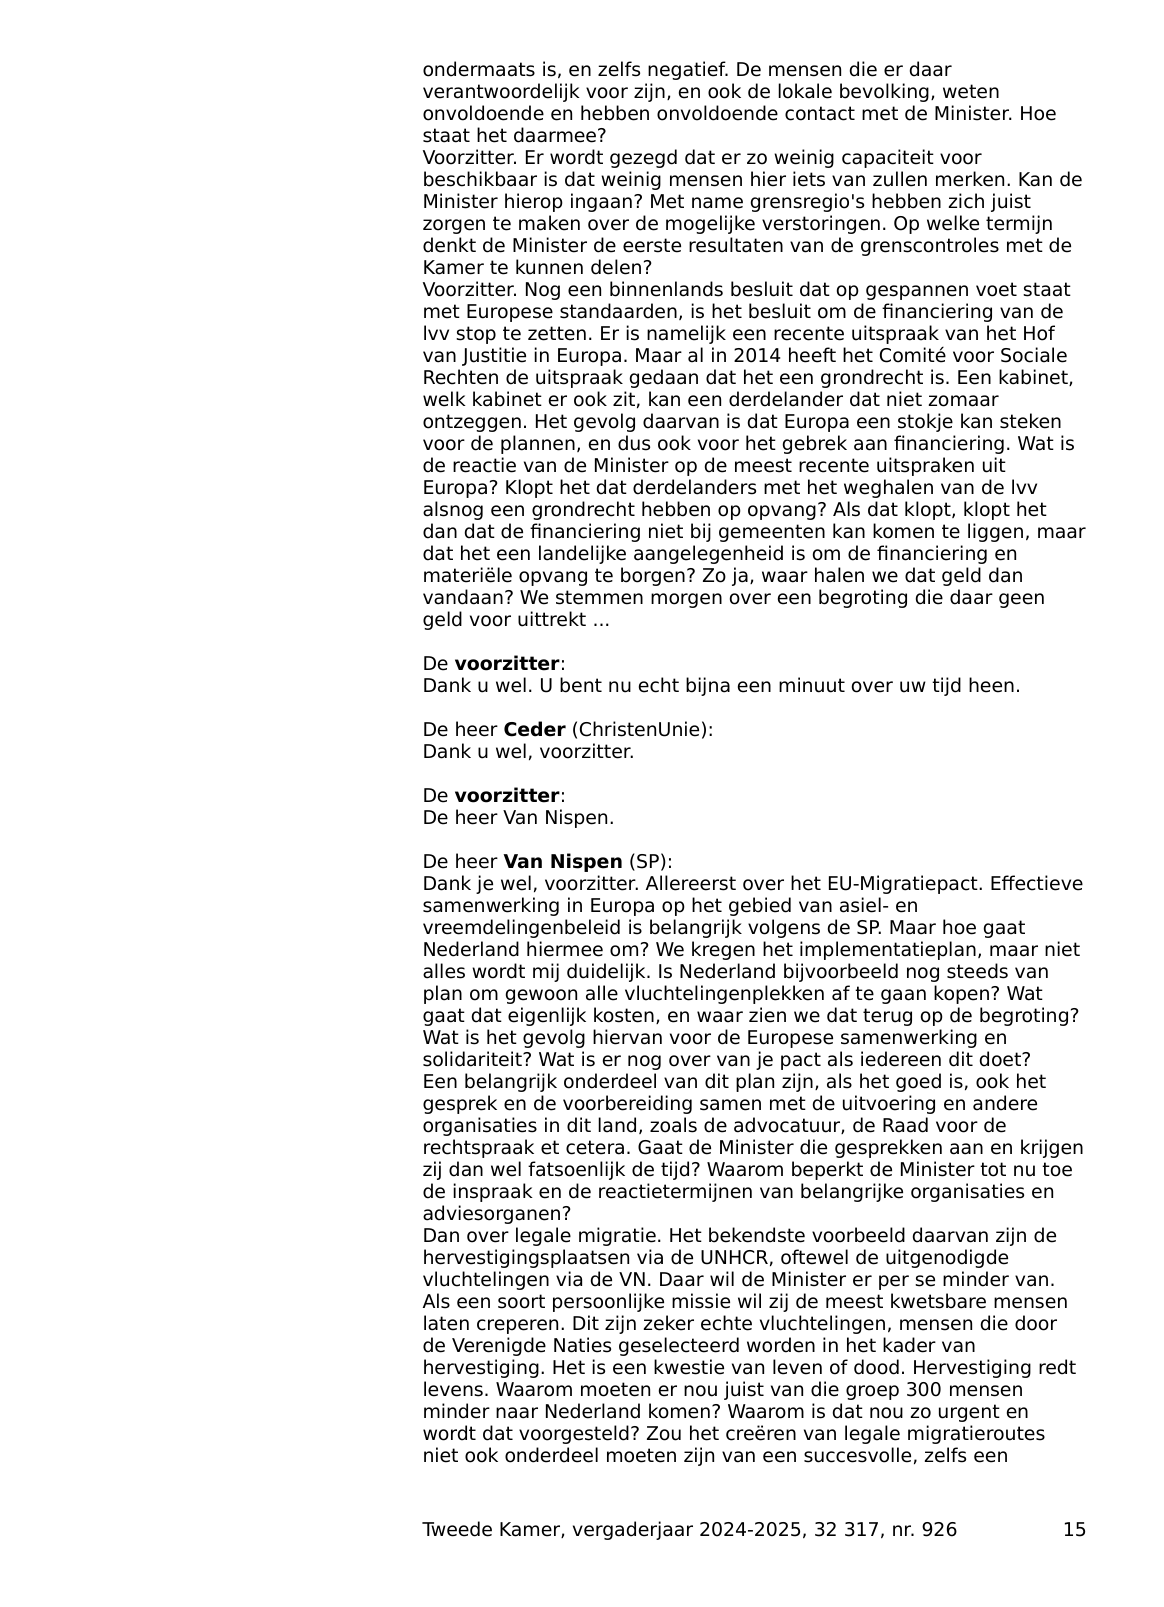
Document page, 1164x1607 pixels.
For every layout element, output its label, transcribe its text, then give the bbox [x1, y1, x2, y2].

text ondermaats is, en zelfs negatief. De mensen die er daar verantwoordelijk voor zijn, en ook de lokale bevolking, weten onvoldoende en hebben onvoldoende contact met de Minister. Hoe staat het daarmee? [422, 59, 1087, 147]
text De heer Van Nispen. [422, 807, 1087, 829]
text Dank u wel, voorzitter. [422, 741, 1087, 763]
text De heer Van Nispen (SP): [422, 851, 1087, 873]
text Dank u wel. U bent nu echt bijna een minuut over uw tijd heen. [422, 675, 1087, 697]
text Voorzitter. Er wordt gezegd dat er zo weinig capaciteit voor beschikbaar is dat weinig mensen hier iets van zullen merken. Kan de Minister hierop ingaan? Met name grensregio's hebben zich juist zorgen te maken over de mogelijke verstoringen. Op welke termijn denkt de Minister de eerste resultaten van de grenscontroles met de Kamer te kunnen delen? [422, 147, 1087, 279]
text Een belangrijk onderdeel van dit plan zijn, als het goed is, ook het gesprek en de voorbereiding samen met de uitvoering en andere organisaties in dit land, zoals de advocatuur, de Raad voor de rechtspraak et cetera. Gaat de Minister die gesprekken aan en krijgen zij dan wel fatsoenlijk de tijd? Waarom beperkt de Minister tot nu toe de inspraak en de reactietermijnen van belangrijke organisaties en adviesorganen? [422, 1071, 1087, 1225]
text Dan over legale migratie. Het bekendste voorbeeld daarvan zijn de hervestigingsplaatsen via de UNHCR, oftewel de uitgenodigde vluchtelingen via de VN. Daar wil de Minister er per se minder van. Als een soort persoonlijke missie wil zij de meest kwetsbare mensen laten creperen. Dit zijn zeker echte vluchtelingen, mensen die door de Verenigde Naties geselecteerd worden in het kader van hervestiging. Het is een kwestie van leven of dood. Hervestiging redt levens. Waarom moeten er nou juist van die groep 300 mensen minder naar Nederland komen? Waarom is dat nou zo urgent en wordt dat voorgesteld? Zou het creëren van legale migratieroutes niet ook onderdeel moeten zijn van een succesvolle, zelfs een [422, 1225, 1087, 1467]
text De heer Ceder (ChristenUnie): [422, 719, 1087, 741]
text De voorzitter: [422, 653, 1087, 675]
text De voorzitter: [422, 785, 1087, 807]
text Voorzitter. Nog een binnenlands besluit dat op gespannen voet staat met Europese standaarden, is het besluit om de financiering van de lvv stop te zetten. Er is namelijk een recente uitspraak van het Hof van Justitie in Europa. Maar al in 2014 heeft het Comité voor Sociale Rechten de uitspraak gedaan dat het een grondrecht is. Een kabinet, welk kabinet er ook zit, kan een derdelander dat niet zomaar ontzeggen. Het gevolg daarvan is dat Europa een stokje kan steken voor de plannen, en dus ook voor het gebrek aan financiering. Wat is de reactie van de Minister op de meest recente uitspraken uit Europa? Klopt het dat derdelanders met het weghalen van de lvv alsnog een grondrecht hebben op opvang? Als dat klopt, klopt het dan dat de financiering niet bij gemeenten kan komen te liggen, maar dat het een landelijke aangelegenheid is om de financiering en materiële opvang te borgen? Zo ja, waar halen we dat geld dan vandaan? We stemmen morgen over een begroting die daar geen geld voor uittrekt ... [422, 279, 1087, 631]
text Dank je wel, voorzitter. Allereerst over het EU-Migratiepact. Effectieve samenwerking in Europa op het gebied van asiel- en vreemdelingenbeleid is belangrijk volgens de SP. Maar hoe gaat Nederland hiermee om? We kregen het implementatieplan, maar niet alles wordt mij duidelijk. Is Nederland bijvoorbeeld nog steeds van plan om gewoon alle vluchtelingenplekken af te gaan kopen? Wat gaat dat eigenlijk kosten, en waar zien we dat terug op de begroting? Wat is het gevolg hiervan voor de Europese samenwerking en solidariteit? Wat is er nog over van je pact als iedereen dit doet? [422, 873, 1087, 1071]
